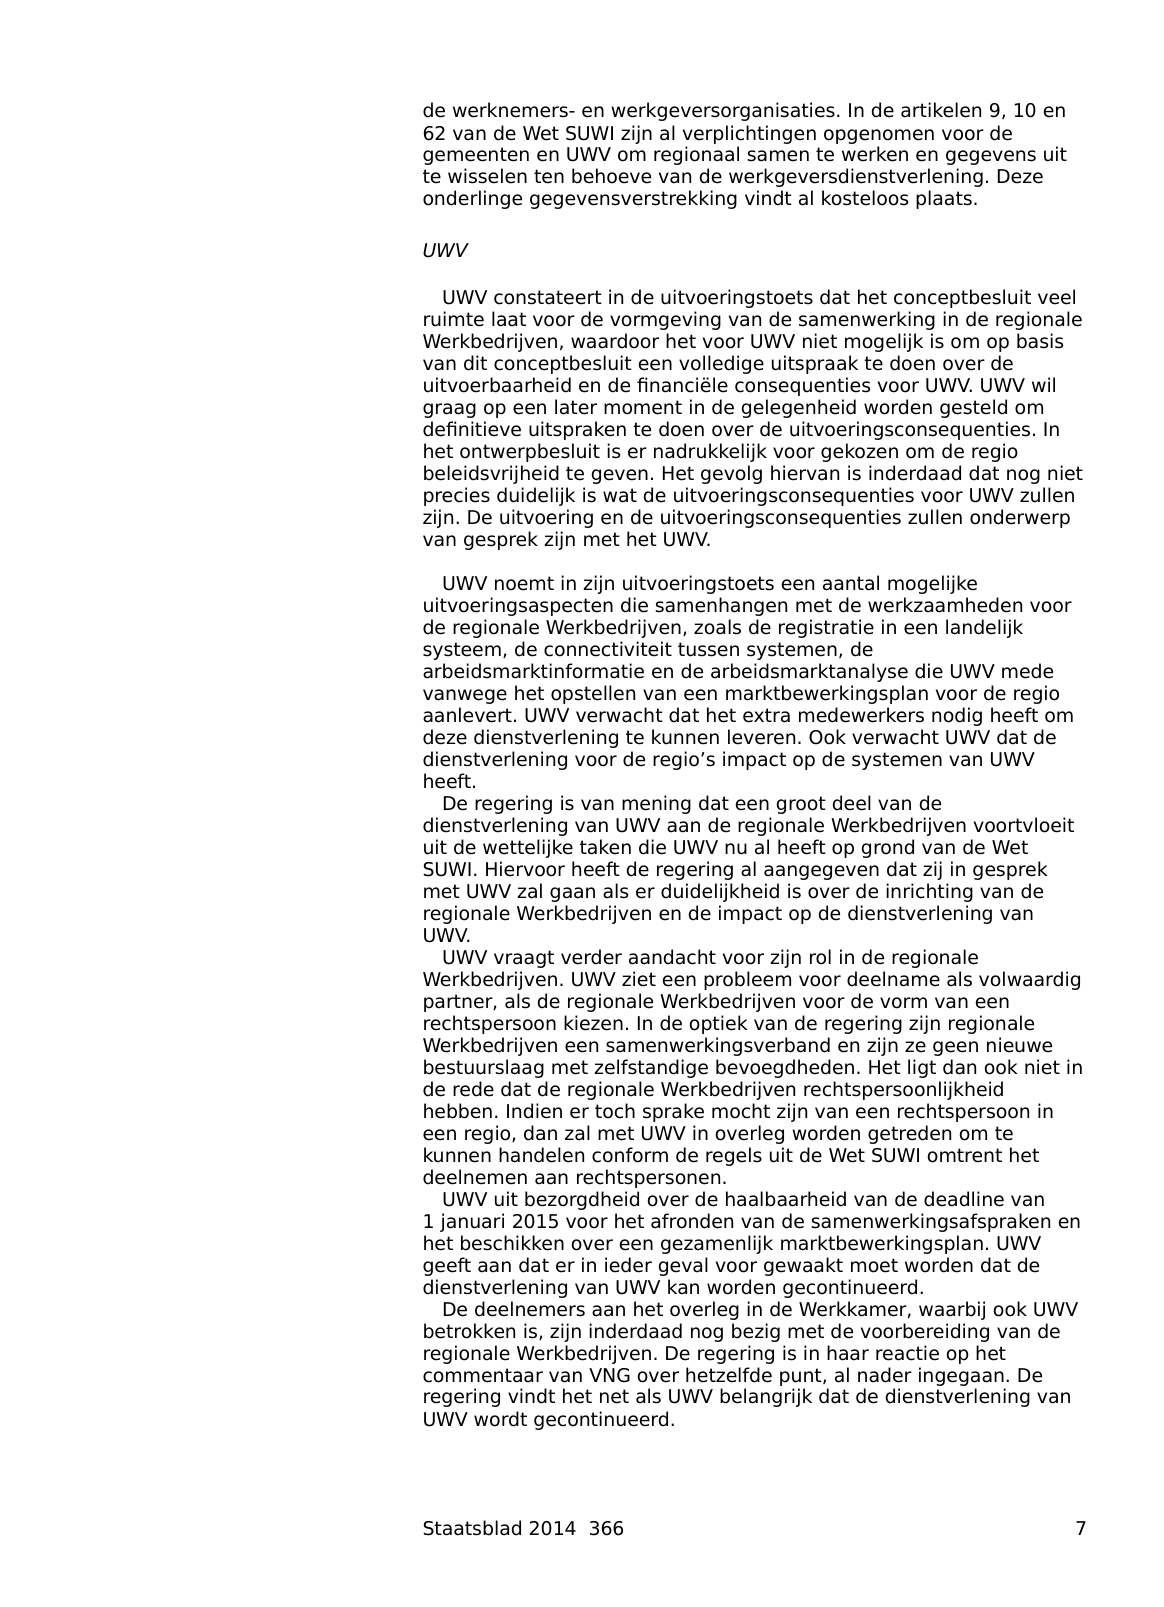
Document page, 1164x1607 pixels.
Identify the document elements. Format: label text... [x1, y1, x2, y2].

subtitle UWV [422, 240, 1087, 262]
text de werknemers- en werkgeversorganisaties. In de artikelen 9, 10 en 62 van de Wet SUWI zijn al verplichtingen opgenomen voor de gemeenten en UWV om regionaal samen te werken en gegevens uit te wisselen ten behoeve van de werkgeversdienstverlening. Deze onderlinge gegevensverstrekking vindt al kosteloos plaats. [422, 100, 1087, 210]
text UWV noemt in zijn uitvoeringstoets een aantal mogelijke uitvoeringsaspecten die samenhangen met de werkzaamheden voor de regionale Werkbedrijven, zoals de registratie in een landelijk systeem, de connectiviteit tussen systemen, de arbeidsmarktinformatie en de arbeidsmarktanalyse die UWV mede vanwege het opstellen van een marktbewerkingsplan voor de regio aanlevert. UWV verwacht dat het extra medewerkers nodig heeft om deze dienstverlening te kunnen leveren. Ook verwacht UWV dat de dienstverlening voor de regio’s impact op de systemen van UWV heeft. [422, 573, 1087, 793]
text De regering is van mening dat een groot deel van de dienstverlening van UWV aan de regionale Werkbedrijven voortvloeit uit de wettelijke taken die UWV nu al heeft op grond van de Wet SUWI. Hiervoor heeft de regering al aangegeven dat zij in gesprek met UWV zal gaan als er duidelijkheid is over de inrichting van de regionale Werkbedrijven en de impact op de dienstverlening van UWV. [422, 793, 1087, 947]
text UWV constateert in de uitvoeringstoets dat het conceptbesluit veel ruimte laat voor de vormgeving van de samenwerking in de regionale Werkbedrijven, waardoor het voor UWV niet mogelijk is om op basis van dit conceptbesluit een volledige uitspraak te doen over de uitvoerbaarheid en de financiële consequenties voor UWV. UWV wil graag op een later moment in de gelegenheid worden gesteld om definitieve uitspraken te doen over de uitvoeringsconsequenties. In het ontwerpbesluit is er nadrukkelijk voor gekozen om de regio beleidsvrijheid te geven. Het gevolg hiervan is inderdaad dat nog niet precies duidelijk is wat de uitvoeringsconsequenties voor UWV zullen zijn. De uitvoering en de uitvoeringsconsequenties zullen onderwerp van gesprek zijn met het UWV. [422, 287, 1087, 551]
text UWV uit bezorgdheid over de haalbaarheid van de deadline van 1 januari 2015 voor het afronden van de samenwerkingsafspraken en het beschikken over een gezamenlijk marktbewerkingsplan. UWV geeft aan dat er in ieder geval voor gewaakt moet worden dat de dienstverlening van UWV kan worden gecontinueerd. [422, 1189, 1087, 1298]
text UWV vraagt verder aandacht voor zijn rol in de regionale Werkbedrijven. UWV ziet een probleem voor deelname als volwaardig partner, als de regionale Werkbedrijven voor de vorm van een rechtspersoon kiezen. In de optiek van de regering zijn regionale Werkbedrijven een samenwerkingsverband en zijn ze geen nieuwe bestuurslaag met zelfstandige bevoegdheden. Het ligt dan ook niet in de rede dat de regionale Werkbedrijven rechtspersoonlijkheid hebben. Indien er toch sprake mocht zijn van een rechtspersoon in een regio, dan zal met UWV in overleg worden getreden om te kunnen handelen conform de regels uit de Wet SUWI omtrent het deelnemen aan rechtspersonen. [422, 947, 1087, 1189]
text De deelnemers aan het overleg in de Werkkamer, waarbij ook UWV betrokken is, zijn inderdaad nog bezig met de voorbereiding van de regionale Werkbedrijven. De regering is in haar reactie op het commentaar van VNG over hetzelfde punt, al nader ingegaan. De regering vindt het net als UWV belangrijk dat de dienstverlening van UWV wordt gecontinueerd. [422, 1298, 1087, 1430]
